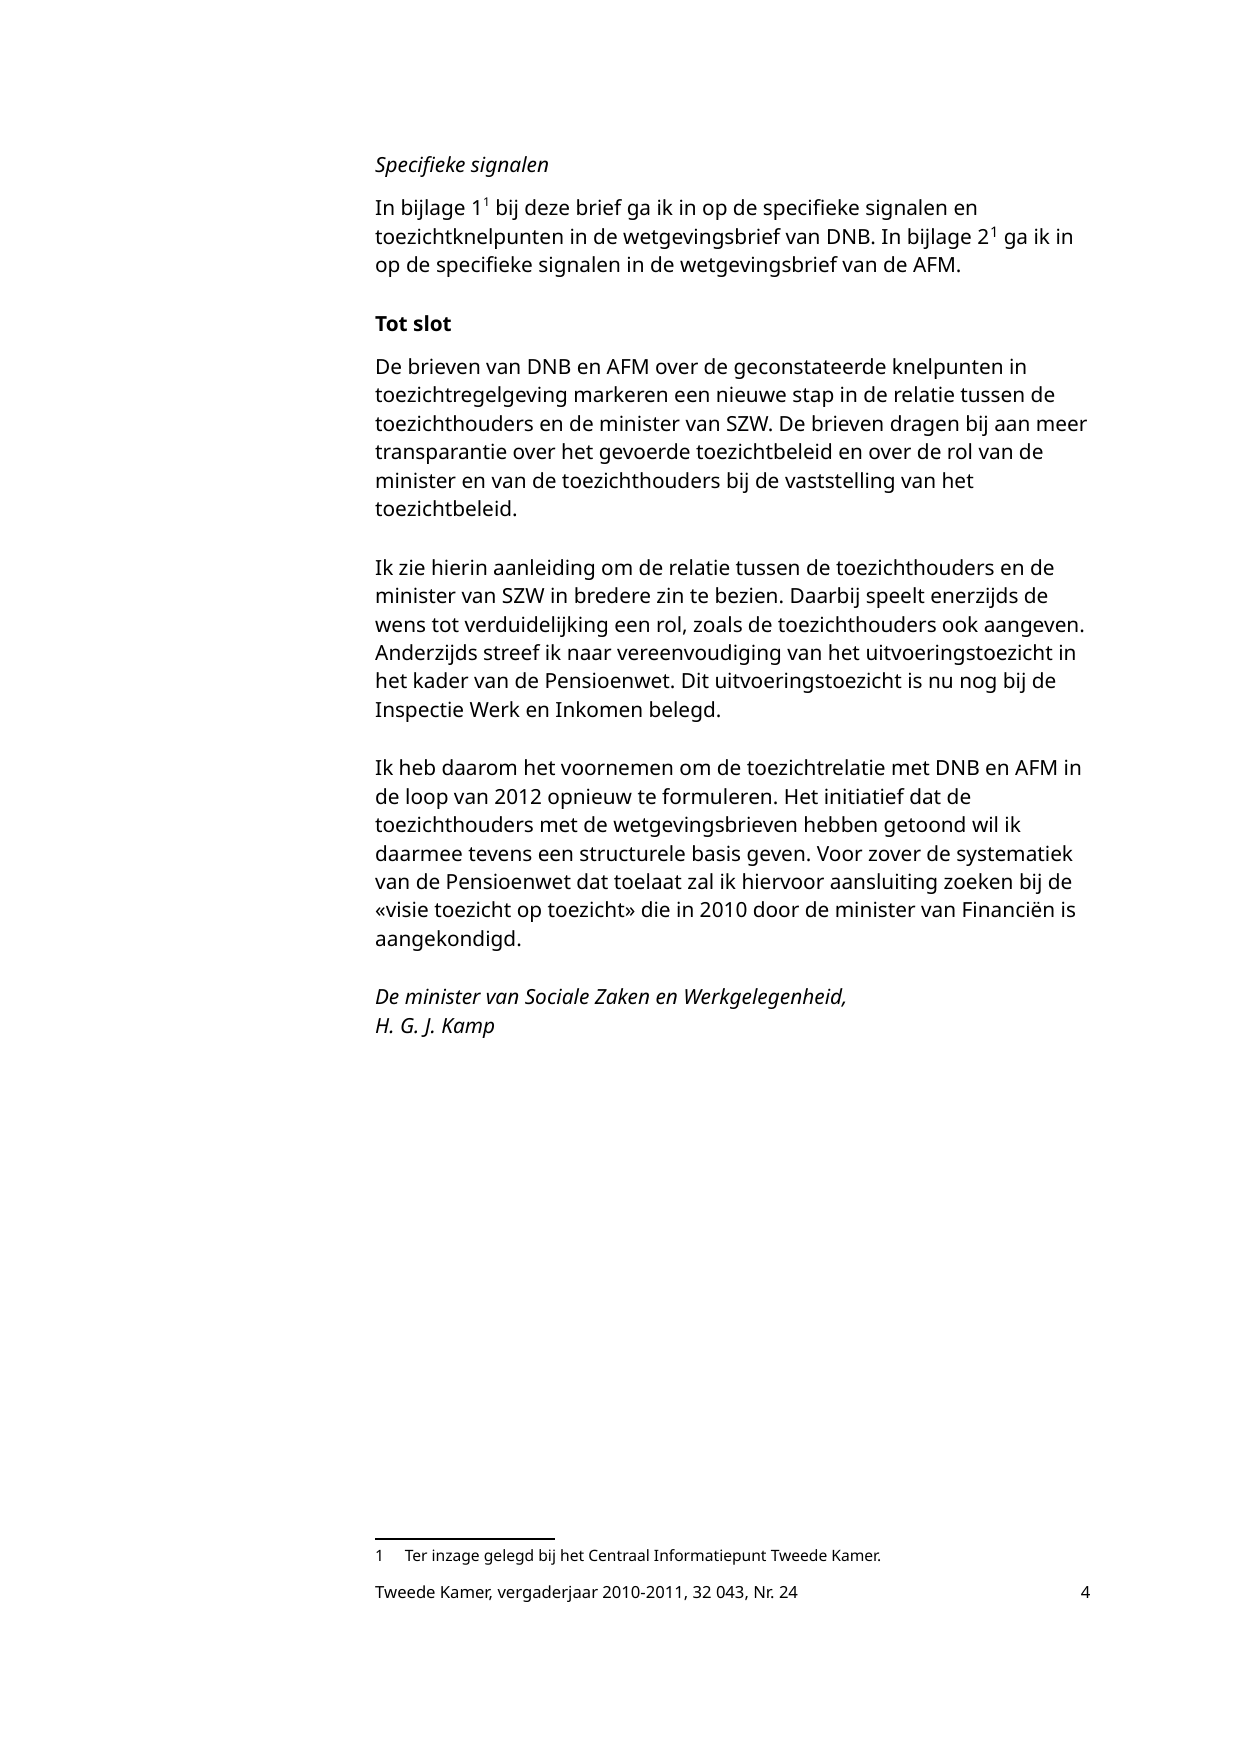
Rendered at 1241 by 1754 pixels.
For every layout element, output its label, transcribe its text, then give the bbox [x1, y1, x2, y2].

text Ik zie hierin aanleiding om de relatie tussen de toezichthouders en de minister van SZW in bredere zin te bezien. Daarbij speelt enerzijds de wens tot verduidelijking een rol, zoals de toezichthouders ook aangeven. Anderzijds streef ik naar vereenvoudiging van het uitvoeringstoezicht in het kader van de Pensioenwet. Dit uitvoeringstoezicht is nu nog bij de Inspectie Werk en Inkomen belegd. [375, 553, 1090, 723]
text De brieven van DNB en AFM over de geconstateerde knelpunten in toezichtregelgeving markeren een nieuwe stap in de relatie tussen de toezichthouders en de minister van SZW. De brieven dragen bij aan meer transparantie over het gevoerde toezichtbeleid en over de rol van de minister en van de toezichthouders bij de vaststelling van het toezichtbeleid. [375, 352, 1090, 523]
text H. G. J. Kamp [375, 1011, 1090, 1039]
text Ter inzage gelegd bij het Centraal Informatiepunt Tweede Kamer. [375, 1538, 1090, 1566]
text Specifieke signalen [375, 150, 1090, 178]
text De minister van Sociale Zaken en Werkgelegenheid, [375, 982, 1090, 1011]
text In bijlage 1 bij deze brief ga ik in op de specifieke signalen en toezichtknelpunten in de wetgevingsbrief van DNB. In bijlage 21 ga ik in op de specifieke signalen in de wetgevingsbrief van de AFM. [375, 193, 1090, 279]
text Tot slot [375, 309, 1090, 337]
text Ik heb daarom het voornemen om de toezichtrelatie met DNB en AFM in de loop van 2012 opnieuw te formuleren. Het initiatief dat de toezichthouders met de wetgevingsbrieven hebben getoond wil ik daarmee tevens een structurele basis geven. Voor zover de systematiek van de Pensioenwet dat toelaat zal ik hiervoor aansluiting zoeken bij de «visie toezicht op toezicht» die in 2010 door de minister van Financiën is aangekondigd. [375, 753, 1090, 952]
